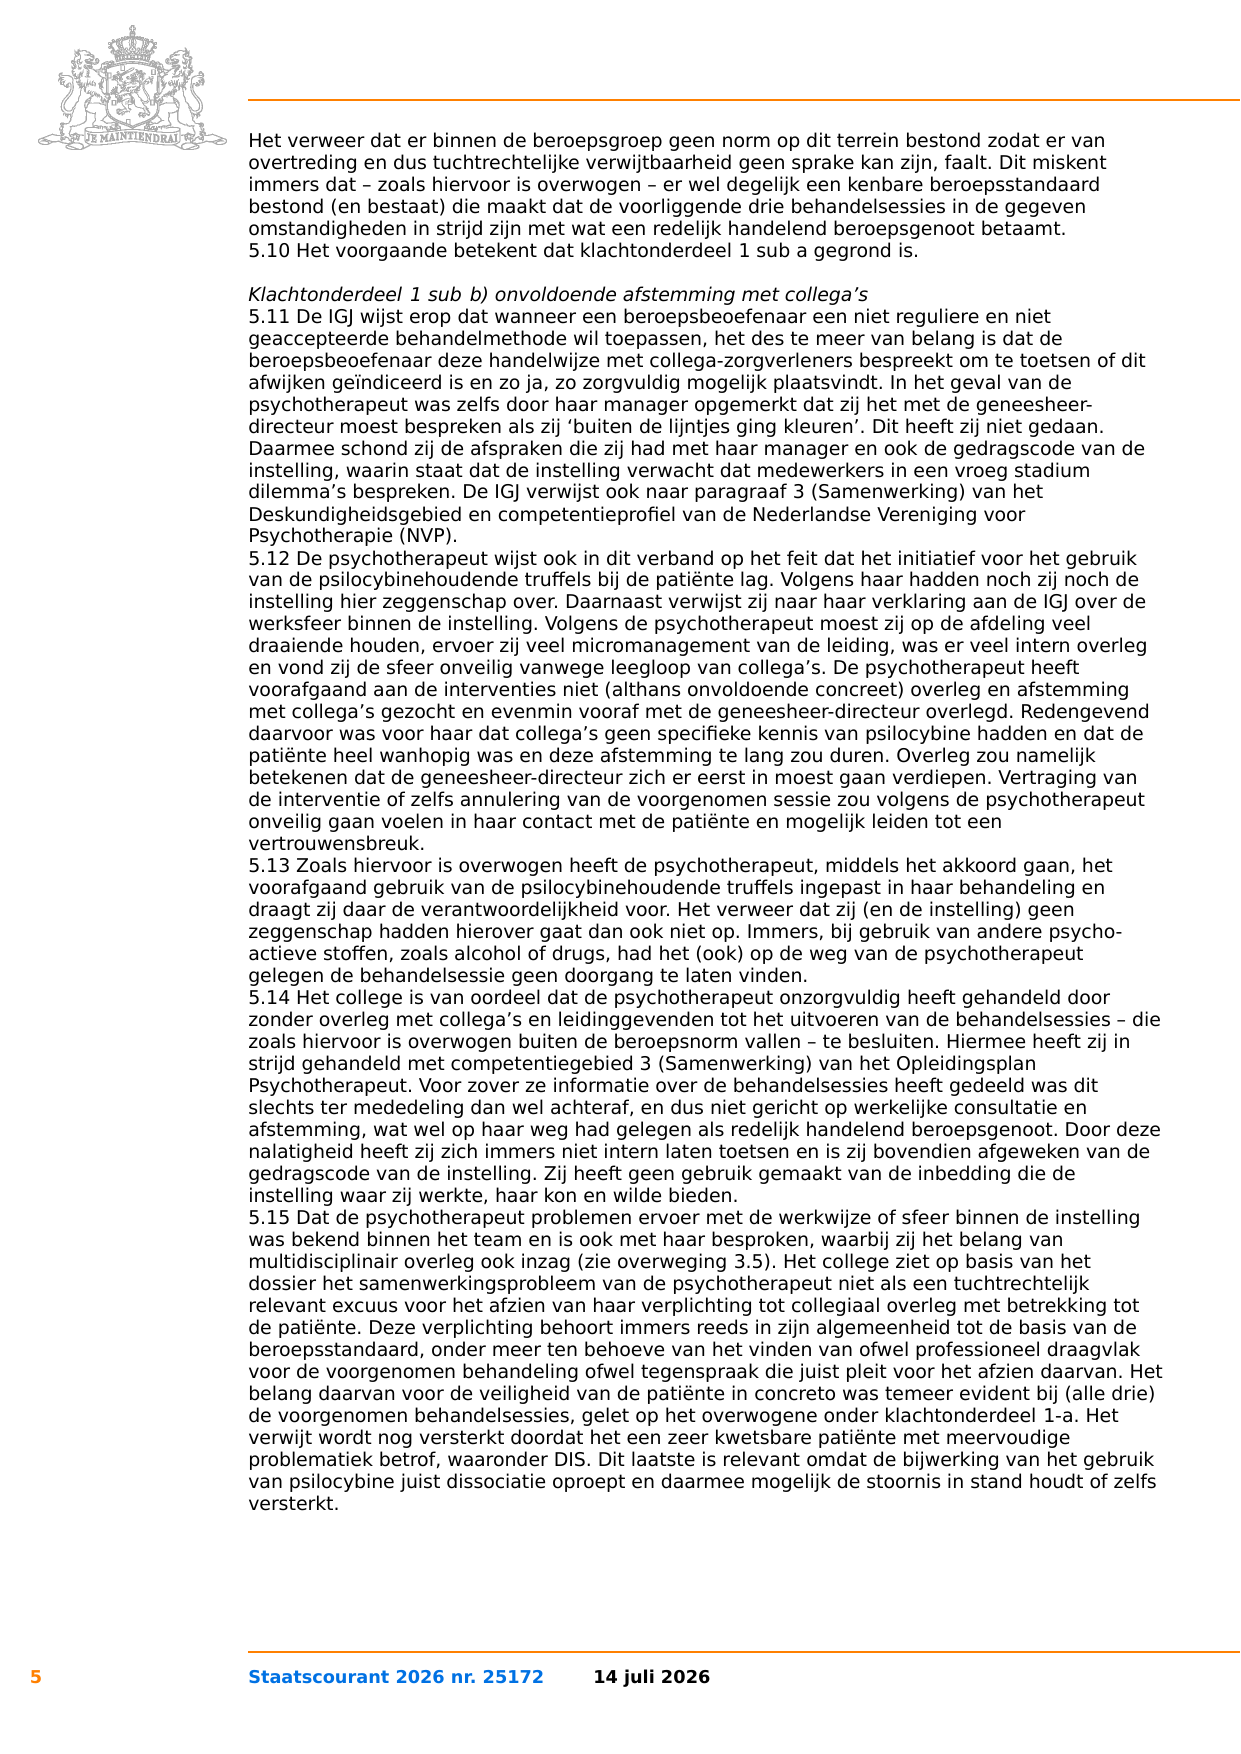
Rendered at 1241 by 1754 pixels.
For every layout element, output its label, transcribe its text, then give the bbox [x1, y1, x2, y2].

text Het verweer dat er binnen de beroepsgroep geen norm op dit terrein bestond zodat er van overtreding en dus tuchtrechtelijke verwijtbaarheid geen sprake kan zijn, faalt. Dit miskent immers dat – zoals hiervoor is overwogen – er wel degelijk een kenbare beroepsstandaard bestond (en bestaat) die maakt dat de voorliggende drie behandelsessies in de gegeven omstandigheden in strijd zijn met wat een redelijk handelend beroepsgenoot betaamt. [248, 130, 1163, 240]
subtitle Klachtonderdeel 1 sub b) onvoldoende afstemming met collega’s [248, 284, 1163, 306]
text 5.12 De psychotherapeut wijst ook in dit verband op het feit dat het initiatief voor het gebruik van de psilocybinehoudende truffels bij de patiënte lag. Volgens haar hadden noch zij noch de instelling hier zeggenschap over. Daarnaast verwijst zij naar haar verklaring aan de IGJ over de werksfeer binnen de instelling. Volgens de psychotherapeut moest zij op de afdeling veel draaiende houden, ervoer zij veel micromanagement van de leiding, was er veel intern overleg en vond zij de sfeer onveilig vanwege leegloop van collega’s. De psychotherapeut heeft voorafgaand aan de interventies niet (althans onvoldoende concreet) overleg en afstemming met collega’s gezocht en evenmin vooraf met de geneesheer-directeur overlegd. Redengevend daarvoor was voor haar dat collega’s geen specifieke kennis van psilocybine hadden en dat de patiënte heel wanhopig was en deze afstemming te lang zou duren. Overleg zou namelijk betekenen dat de geneesheer-directeur zich er eerst in moest gaan verdiepen. Vertraging van de interventie of zelfs annulering van de voorgenomen sessie zou volgens de psychotherapeut onveilig gaan voelen in haar contact met de patiënte en mogelijk leiden tot een vertrouwensbreuk. [248, 547, 1163, 855]
text 5.10 Het voorgaande betekent dat klachtonderdeel 1 sub a gegrond is. [248, 240, 1163, 262]
text 5.15 Dat de psychotherapeut problemen ervoer met de werkwijze of sfeer binnen de instelling was bekend binnen het team en is ook met haar besproken, waarbij zij het belang van multidisciplinair overleg ook inzag (zie overweging 3.5). Het college ziet op basis van het dossier het samenwerkingsprobleem van de psychotherapeut niet als een tuchtrechtelijk relevant excuus voor het afzien van haar verplichting tot collegiaal overleg met betrekking tot de patiënte. Deze verplichting behoort immers reeds in zijn algemeenheid tot de basis van de beroepsstandaard, onder meer ten behoeve van het vinden van ofwel professioneel draagvlak voor de voorgenomen behandeling ofwel tegenspraak die juist pleit voor het afzien daarvan. Het belang daarvan voor de veiligheid van de patiënte in concreto was temeer evident bij (alle drie) de voorgenomen behandelsessies, gelet op het overwogene onder klachtonderdeel 1-a. Het verwijt wordt nog versterkt doordat het een zeer kwetsbare patiënte met meervoudige problematiek betrof, waaronder DIS. Dit laatste is relevant omdat de bijwerking van het gebruik van psilocybine juist dissociatie oproept en daarmee mogelijk de stoornis in stand houdt of zelfs versterkt. [248, 1207, 1163, 1514]
picture [38, 25, 227, 150]
text 5.14 Het college is van oordeel dat de psychotherapeut onzorgvuldig heeft gehandeld door zonder overleg met collega’s en leidinggevenden tot het uitvoeren van de behandelsessies – die zoals hiervoor is overwogen buiten de beroepsnorm vallen – te besluiten. Hiermee heeft zij in strijd gehandeld met competentiegebied 3 (Samenwerking) van het Opleidingsplan Psychotherapeut. Voor zover ze informatie over de behandelsessies heeft gedeeld was dit slechts ter mededeling dan wel achteraf, en dus niet gericht op werkelijke consultatie en afstemming, wat wel op haar weg had gelegen als redelijk handelend beroepsgenoot. Door deze nalatigheid heeft zij zich immers niet intern laten toetsen en is zij bovendien afgeweken van de gedragscode van de instelling. Zij heeft geen gebruik gemaakt van de inbedding die de instelling waar zij werkte, haar kon en wilde bieden. [248, 987, 1163, 1207]
text 5.13 Zoals hiervoor is overwogen heeft de psychotherapeut, middels het akkoord gaan, het voorafgaand gebruik van de psilocybinehoudende truffels ingepast in haar behandeling en draagt zij daar de verantwoordelijkheid voor. Het verweer dat zij (en de instelling) geen zeggenschap hadden hierover gaat dan ook niet op. Immers, bij gebruik van andere psycho-actieve stoffen, zoals alcohol of drugs, had het (ook) op de weg van de psychotherapeut gelegen de behandelsessie geen doorgang te laten vinden. [248, 855, 1163, 987]
text 5.11 De IGJ wijst erop dat wanneer een beroepsbeoefenaar een niet reguliere en niet geaccepteerde behandelmethode wil toepassen, het des te meer van belang is dat de beroepsbeoefenaar deze handelwijze met collega-zorgverleners bespreekt om te toetsen of dit afwijken geïndiceerd is en zo ja, zo zorgvuldig mogelijk plaatsvindt. In het geval van de psychotherapeut was zelfs door haar manager opgemerkt dat zij het met de geneesheer-directeur moest bespreken als zij ‘buiten de lijntjes ging kleuren’. Dit heeft zij niet gedaan. Daarmee schond zij de afspraken die zij had met haar manager en ook de gedragscode van de instelling, waarin staat dat de instelling verwacht dat medewerkers in een vroeg stadium dilemma’s bespreken. De IGJ verwijst ook naar paragraaf 3 (Samenwerking) van het Deskundigheidsgebied en competentieprofiel van de Nederlandse Vereniging voor Psychotherapie (NVP). [248, 306, 1163, 547]
